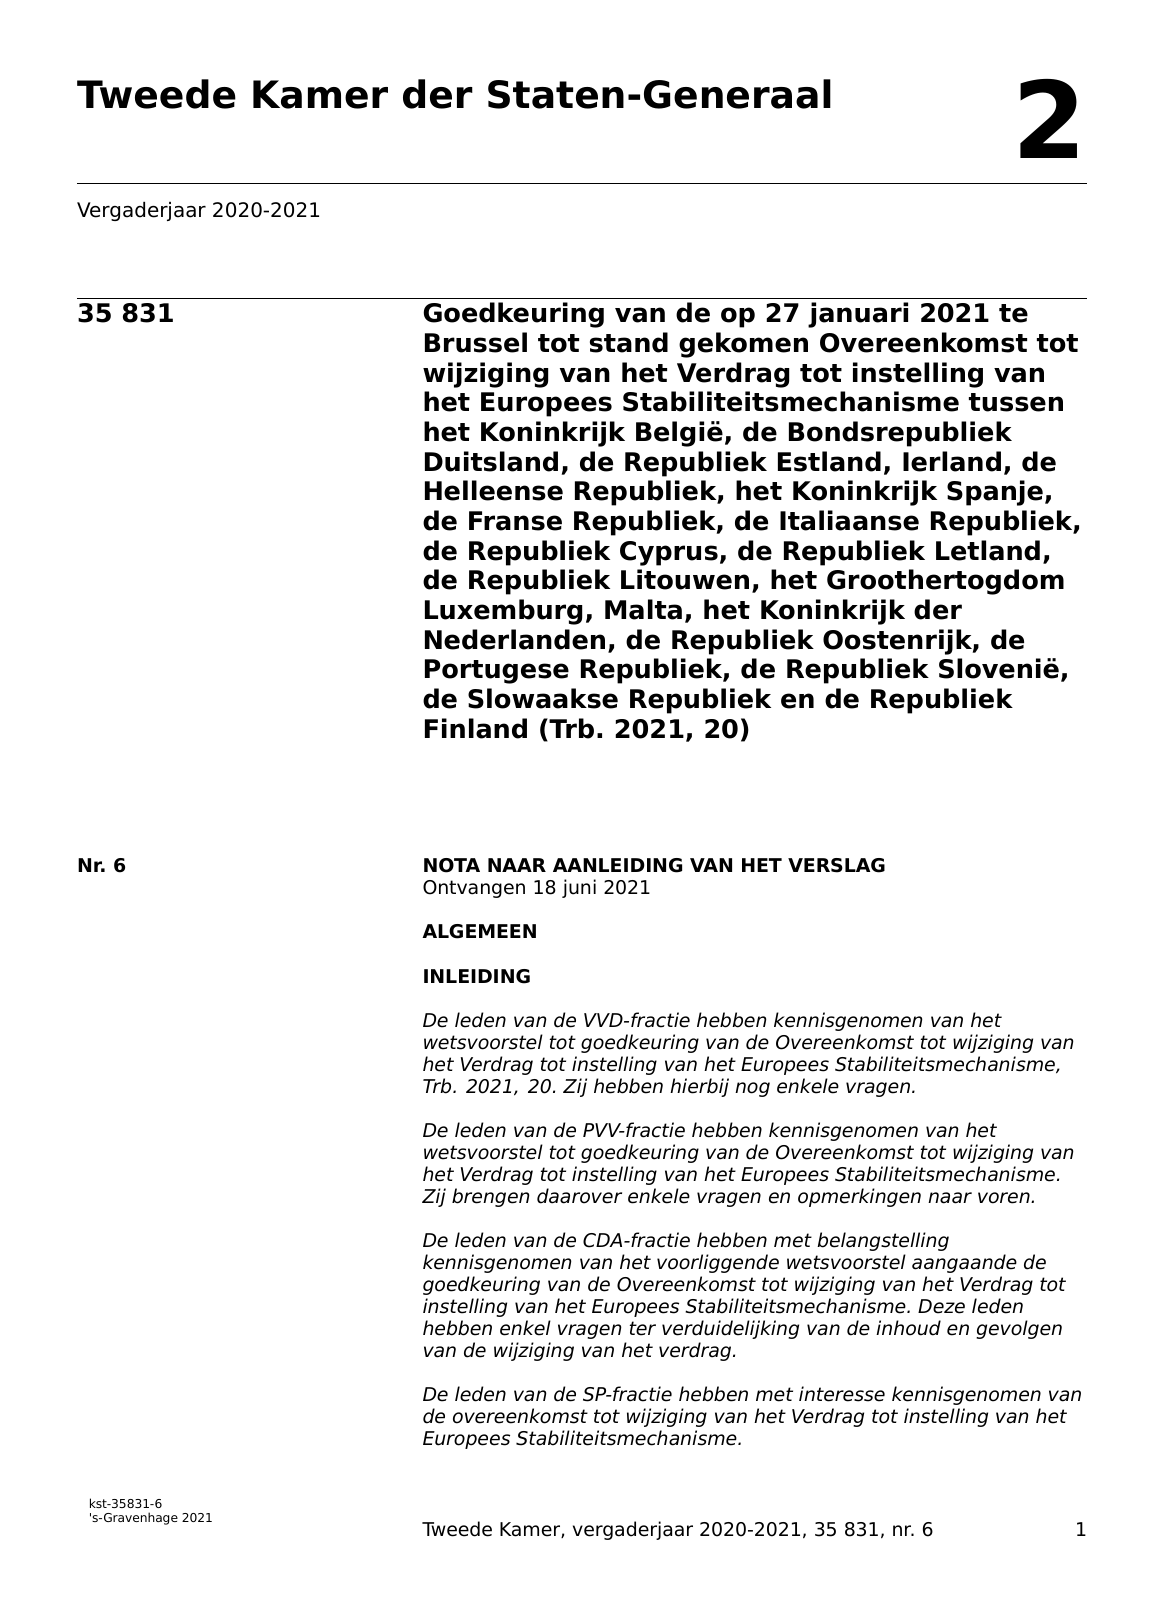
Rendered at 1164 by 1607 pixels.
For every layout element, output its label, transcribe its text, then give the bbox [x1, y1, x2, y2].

subtitle Nr. 6 NOTA NAAR AANLEIDING VAN HET VERSLAG [77, 855, 1087, 877]
subtitle INLEIDING [422, 966, 1087, 988]
subtitle 35 831 Goedkeuring van de op 27 januari 2021 te Brussel tot stand gekomen Overeenkomst tot wijziging van het Verdrag tot instelling van het Europees Stabiliteitsmechanisme tussen het Koninkrijk België, de Bondsrepubliek Duitsland, de Republiek Estland, Ierland, de Helleense Republiek, het Koninkrijk Spanje, de Franse Republiek, de Italiaanse Republiek, de Republiek Cyprus, de Republiek Letland, de Republiek Litouwen, het Groothertogdom Luxemburg, Malta, het Koninkrijk der Nederlanden, de Republiek Oostenrijk, de Portugese Republiek, de Republiek Slovenië, de Slowaakse Republiek en de Republiek Finland (Trb. 2021, 20) [77, 299, 1087, 744]
table_cell Vergaderjaar 2020-2021 [77, 184, 1087, 298]
text Ontvangen 18 juni 2021 [422, 877, 1087, 899]
table_header Tweede Kamer der Staten-Generaal [77, 59, 886, 183]
subtitle ALGEMEEN [422, 921, 1087, 943]
table_header 2 [886, 59, 1087, 183]
text 's-Gravenhage 2021 [88, 1511, 323, 1525]
text De leden van de PVV-fractie hebben kennisgenomen van het wetsvoorstel tot goedkeuring van de Overeenkomst tot wijziging van het Verdrag tot instelling van het Europees Stabiliteitsmechanisme. Zij brengen daarover enkele vragen en opmerkingen naar voren. [422, 1120, 1087, 1208]
text kst-35831-6 [88, 1497, 323, 1511]
text De leden van de VVD-fractie hebben kennisgenomen van het wetsvoorstel tot goedkeuring van de Overeenkomst tot wijziging van het Verdrag tot instelling van het Europees Stabiliteitsmechanisme, Trb. 2021, 20. Zij hebben hierbij nog enkele vragen. [422, 1010, 1087, 1098]
text De leden van de CDA-fractie hebben met belangstelling kennisgenomen van het voorliggende wetsvoorstel aangaande de goedkeuring van de Overeenkomst tot wijziging van het Verdrag tot instelling van het Europees Stabiliteitsmechanisme. Deze leden hebben enkel vragen ter verduidelijking van de inhoud en gevolgen van de wijziging van het verdrag. [422, 1230, 1087, 1362]
text De leden van de SP-fractie hebben met interesse kennisgenomen van de overeenkomst tot wijziging van het Verdrag tot instelling van het Europees Stabiliteitsmechanisme. [422, 1384, 1087, 1450]
